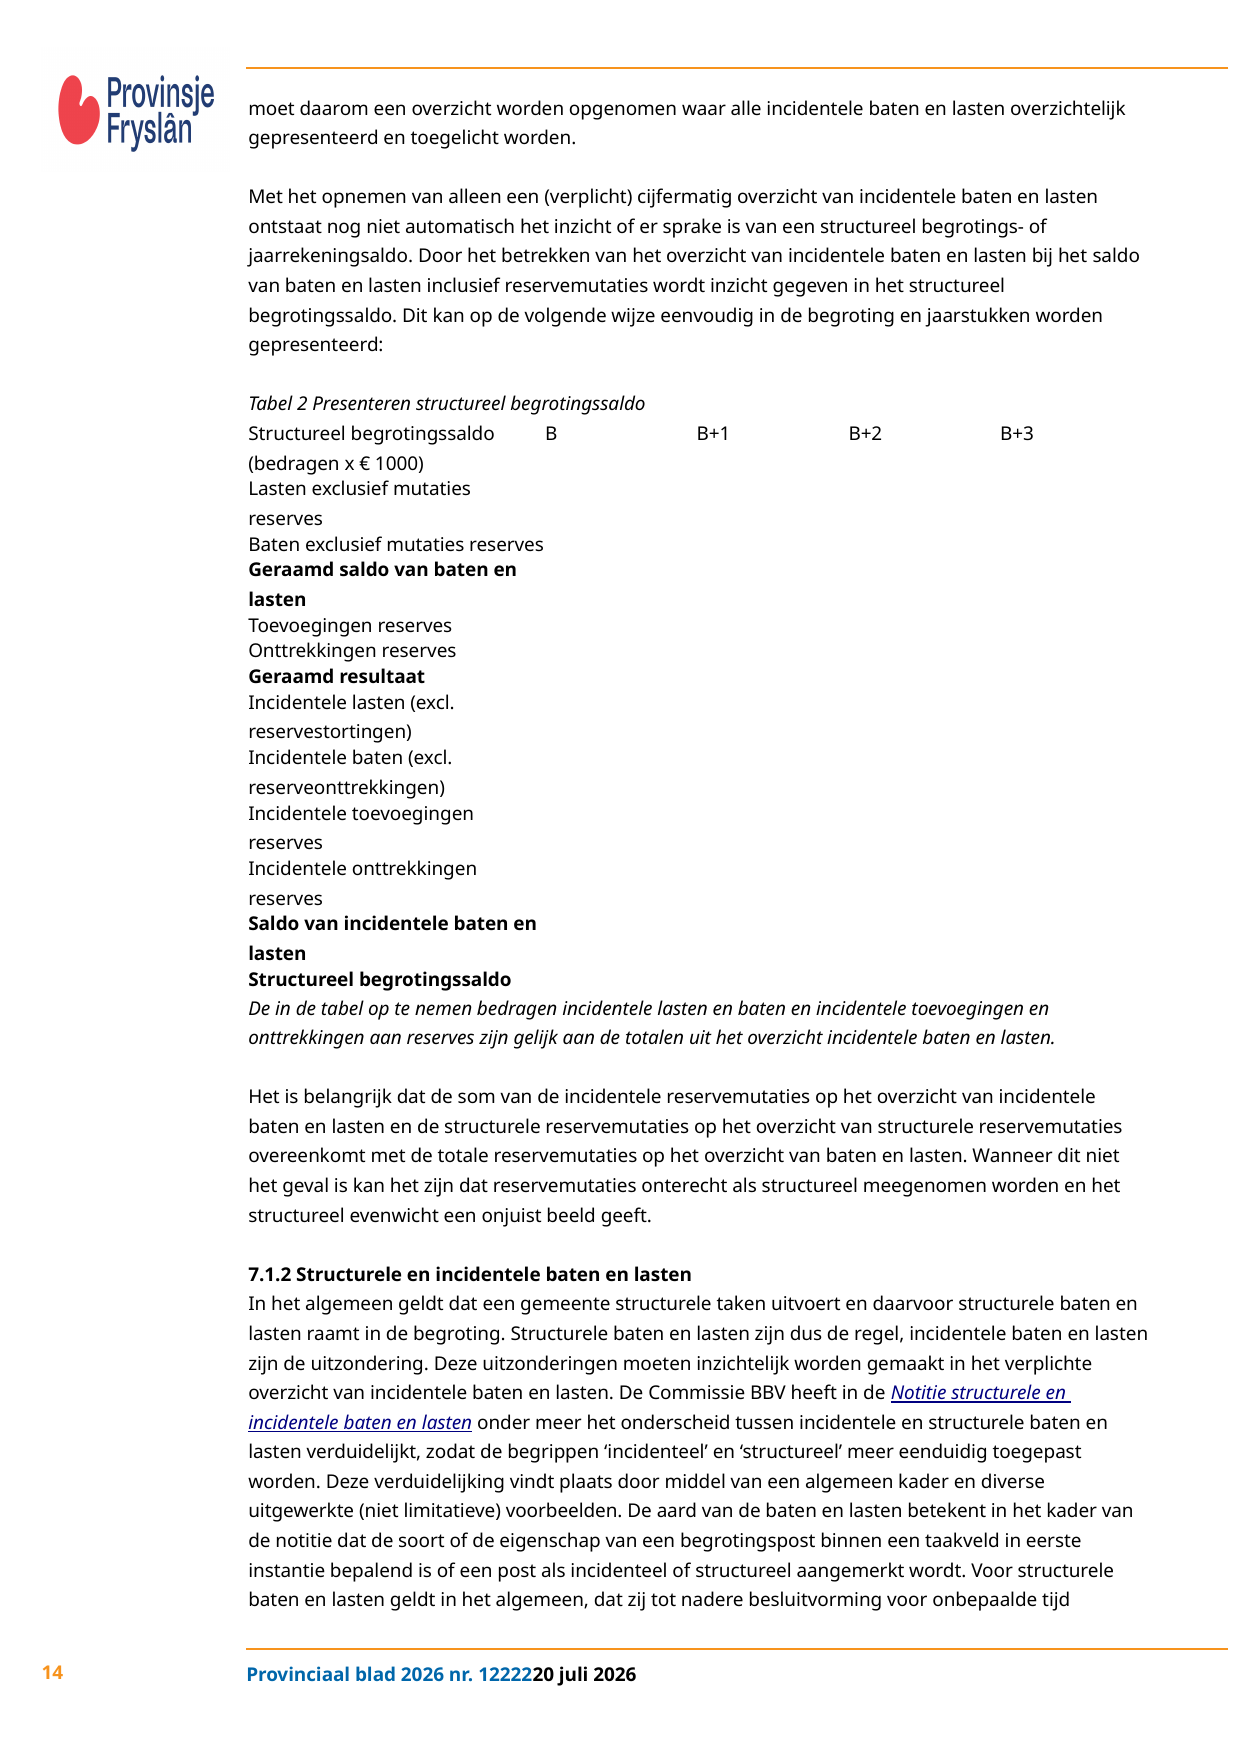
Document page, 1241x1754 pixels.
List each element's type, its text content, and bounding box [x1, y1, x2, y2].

table_cell [1000, 745, 1152, 800]
text In het algemeen geldt dat een gemeente structurele taken uitvoert en daarvoor structurele baten en lasten raamt in de begroting. Structurele baten en lasten zijn dus de regel, incidentele baten en lasten zijn de uitzondering. Deze uitzonderingen moeten inzichtelijk worden gemaakt in het verplichte overzicht van incidentele baten en lasten. De Commissie BBV heeft in de Notitie structurele en incidentele baten en lasten onder meer het onderscheid tussen incidentele en structurele baten en lasten verduidelijkt, zodat de begrippen ‘incidenteel’ en ‘structureel’ meer eenduidig toegepast worden. Deze verduidelijking vindt plaats door middel van een algemeen kader en diverse uitgewerkte (niet limitatieve) voorbeelden. De aard van de baten en lasten betekent in het kader van de notitie dat de soort of de eigenschap van een begrotingspost binnen een taakveld in eerste instantie bepalend is of een post als incidenteel of structureel aangemerkt wordt. Voor structurele baten en lasten geldt in het algemeen, dat zij tot nadere besluitvorming voor onbepaalde tijd [248, 1291, 1152, 1612]
table_cell [545, 910, 696, 966]
table_cell [696, 855, 848, 910]
table_cell [696, 612, 848, 638]
table_cell Onttrekkingen reserves [248, 638, 545, 663]
table_cell [1000, 855, 1152, 910]
text Tabel 2 Presenteren structureel begrotingssaldo [248, 391, 1152, 416]
table_cell [696, 745, 848, 800]
table_cell [848, 855, 1000, 910]
table_cell Geraamd saldo van baten en lasten [248, 557, 545, 612]
table_cell [545, 745, 696, 800]
table_cell [545, 689, 696, 744]
table_cell Toevoegingen reserves [248, 612, 545, 638]
table_cell [848, 557, 1000, 612]
table_cell Geraamd resultaat [248, 664, 545, 689]
table_header B [545, 420, 696, 476]
table_cell [696, 531, 848, 557]
table_cell [848, 966, 1000, 991]
table_header B+3 [1000, 420, 1152, 476]
table_cell [696, 910, 848, 966]
table_cell [545, 612, 696, 638]
table_cell [696, 800, 848, 855]
table_header Structureel begrotingssaldo (bedragen x € 1000) [248, 420, 545, 476]
table_cell Incidentele onttrekkingen reserves [248, 855, 545, 910]
table_cell [545, 664, 696, 689]
table_cell [1000, 910, 1152, 966]
table_cell Incidentele lasten (excl. reservestortingen) [248, 689, 545, 744]
table_cell [848, 664, 1000, 689]
table_cell [545, 476, 696, 531]
table_cell [848, 638, 1000, 663]
table_cell Incidentele toevoegingen reserves [248, 800, 545, 855]
table_cell Saldo van incidentele baten en lasten [248, 910, 545, 966]
table_cell [1000, 531, 1152, 557]
text Het is belangrijk dat de som van de incidentele reservemutaties op het overzicht van incidentele baten en lasten en de structurele reservemutaties op het overzicht van structurele reservemutaties overeenkomt met de totale reservemutaties op het overzicht van baten en lasten. Wanneer dit niet het geval is kan het zijn dat reservemutaties onterecht als structureel meegenomen worden en het structureel evenwicht een onjuist beeld geeft. [248, 1083, 1152, 1227]
table_cell [545, 966, 696, 991]
table_cell Baten exclusief mutaties reserves [248, 531, 545, 557]
table_cell [848, 531, 1000, 557]
table_cell [696, 664, 848, 689]
table_cell [545, 855, 696, 910]
table_cell [1000, 612, 1152, 638]
table_cell Lasten exclusief mutaties reserves [248, 476, 545, 531]
picture [41, 47, 231, 172]
table_header B+2 [848, 420, 1000, 476]
table_cell [696, 638, 848, 663]
table_cell [1000, 689, 1152, 744]
table_cell [696, 557, 848, 612]
table_cell [848, 745, 1000, 800]
table_cell [545, 531, 696, 557]
table_cell [696, 689, 848, 744]
table_header B+1 [696, 420, 848, 476]
table_cell [1000, 638, 1152, 663]
table_cell [1000, 476, 1152, 531]
table_cell [1000, 800, 1152, 855]
table_cell [1000, 966, 1152, 991]
table_cell [848, 800, 1000, 855]
table_cell Incidentele baten (excl. reserveonttrekkingen) [248, 745, 545, 800]
table_cell Structureel begrotingssaldo [248, 966, 545, 991]
table_cell [696, 966, 848, 991]
table_cell [545, 638, 696, 663]
table_cell [1000, 557, 1152, 612]
text Met het opnemen van alleen een (verplicht) cijfermatig overzicht van incidentele baten en lasten ontstaat nog niet automatisch het inzicht of er sprake is van een structureel begrotings- of jaarrekeningsaldo. Door het betrekken van het overzicht van incidentele baten en lasten bij het saldo van baten en lasten inclusief reservemutaties wordt inzicht gegeven in het structureel begrotingssaldo. Dit kan op de volgende wijze eenvoudig in de begroting en jaarstukken worden gepresenteerd: [248, 183, 1152, 357]
text 7.1.2 Structurele en incidentele baten en lasten [248, 1261, 1152, 1287]
table_cell [545, 800, 696, 855]
table_cell [545, 557, 696, 612]
table_cell [848, 612, 1000, 638]
table_cell [848, 476, 1000, 531]
table_cell [1000, 664, 1152, 689]
text De in de tabel op te nemen bedragen incidentele lasten en baten en incidentele toevoegingen en onttrekkingen aan reserves zijn gelijk aan de totalen uit het overzicht incidentele baten en lasten. [248, 995, 1152, 1050]
table_cell [696, 476, 848, 531]
table_cell [848, 689, 1000, 744]
text moet daarom een overzicht worden opgenomen waar alle incidentele baten en lasten overzichtelijk gepresenteerd en toegelicht worden. [248, 95, 1152, 150]
table_cell [848, 910, 1000, 966]
